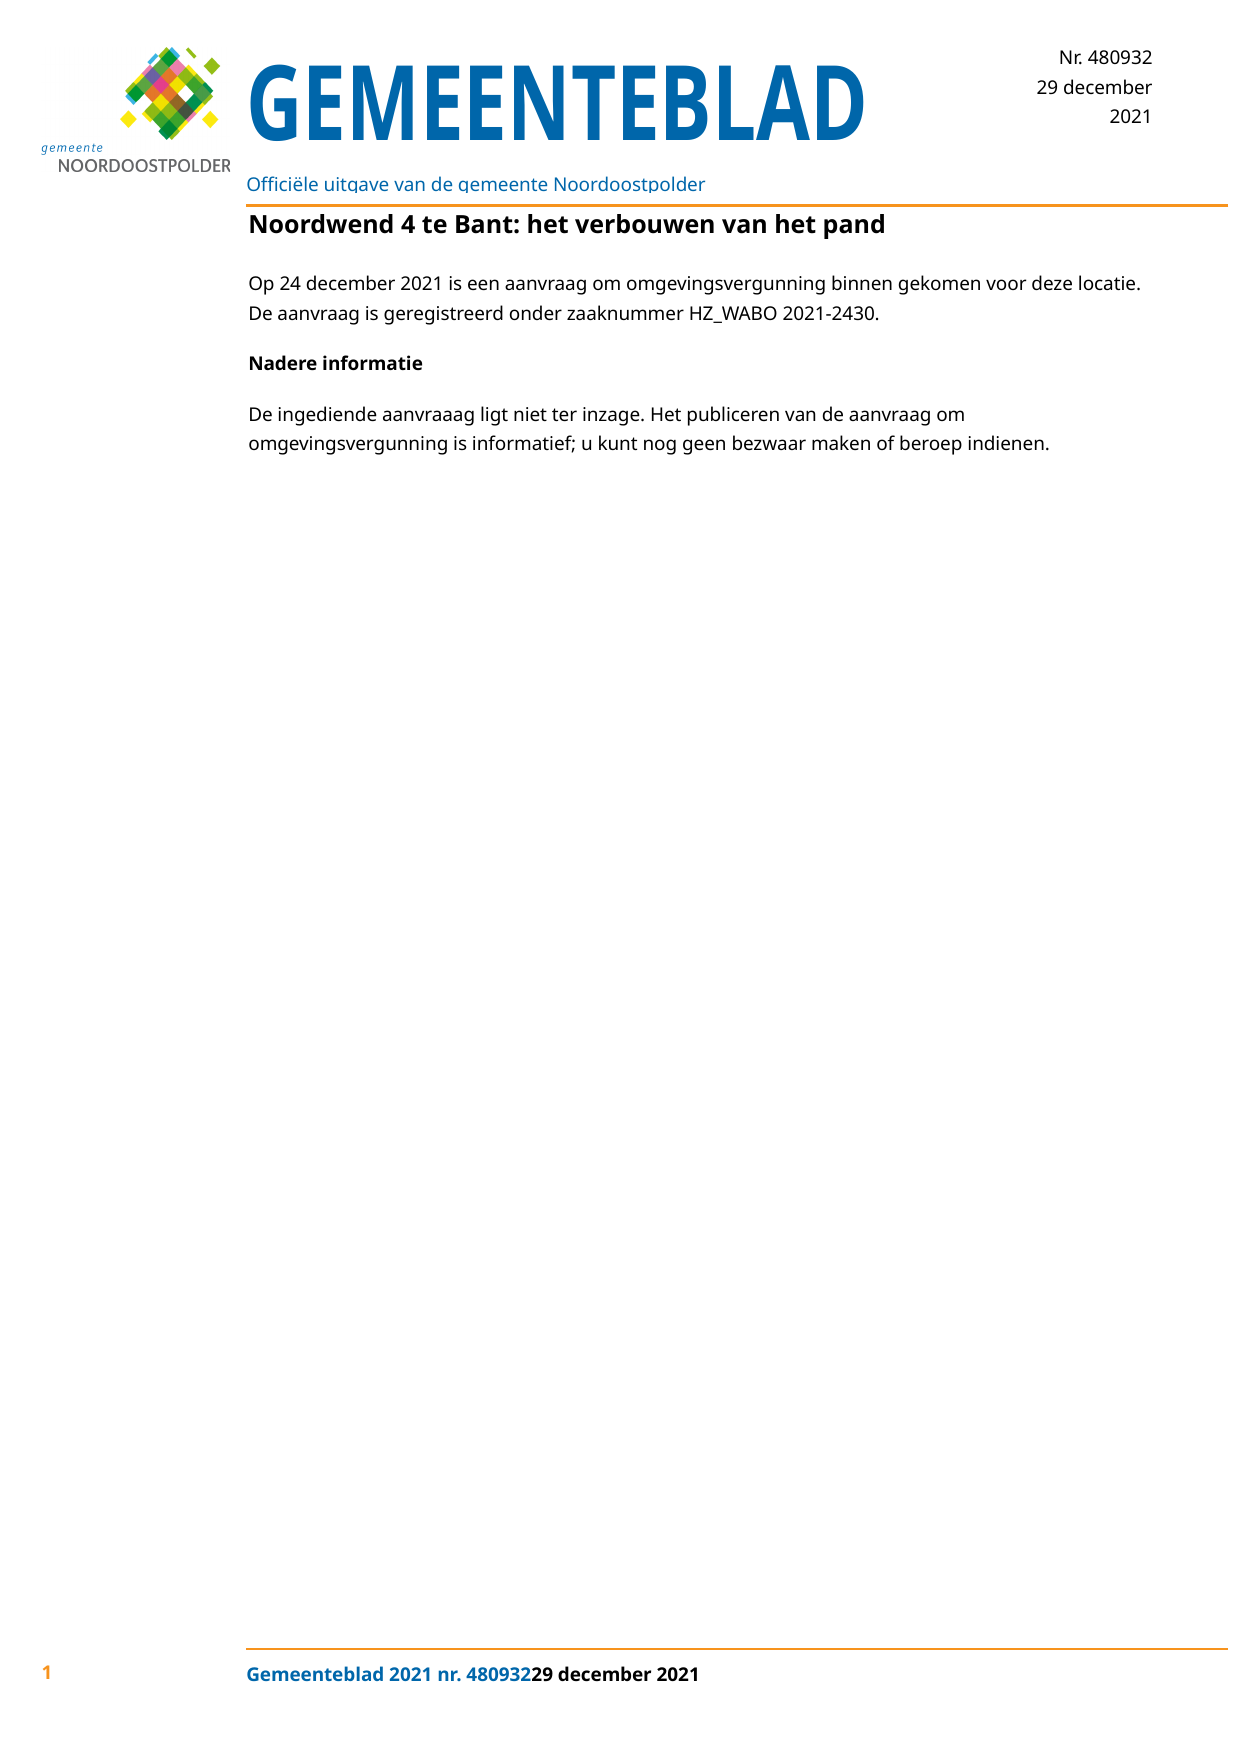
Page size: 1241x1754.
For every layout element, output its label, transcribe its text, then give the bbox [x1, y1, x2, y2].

text Noordwend 4 te Bant: het verbouwen van het pand [248, 207, 1152, 241]
text Op 24 december 2021 is een aanvraag om omgevingsvergunning binnen gekomen voor deze locatie. De aanvraag is geregistreerd onder zaaknummer HZ_WABO 2021-2430. [248, 270, 1152, 326]
picture [41, 47, 231, 172]
text Nadere informatie [248, 350, 1152, 376]
text De ingediende aanvraaag ligt niet ter inzage. Het publiceren van de aanvraag om omgevingsvergunning is informatief; u kunt nog geen bezwaar maken of beroep indienen. [248, 401, 1152, 456]
